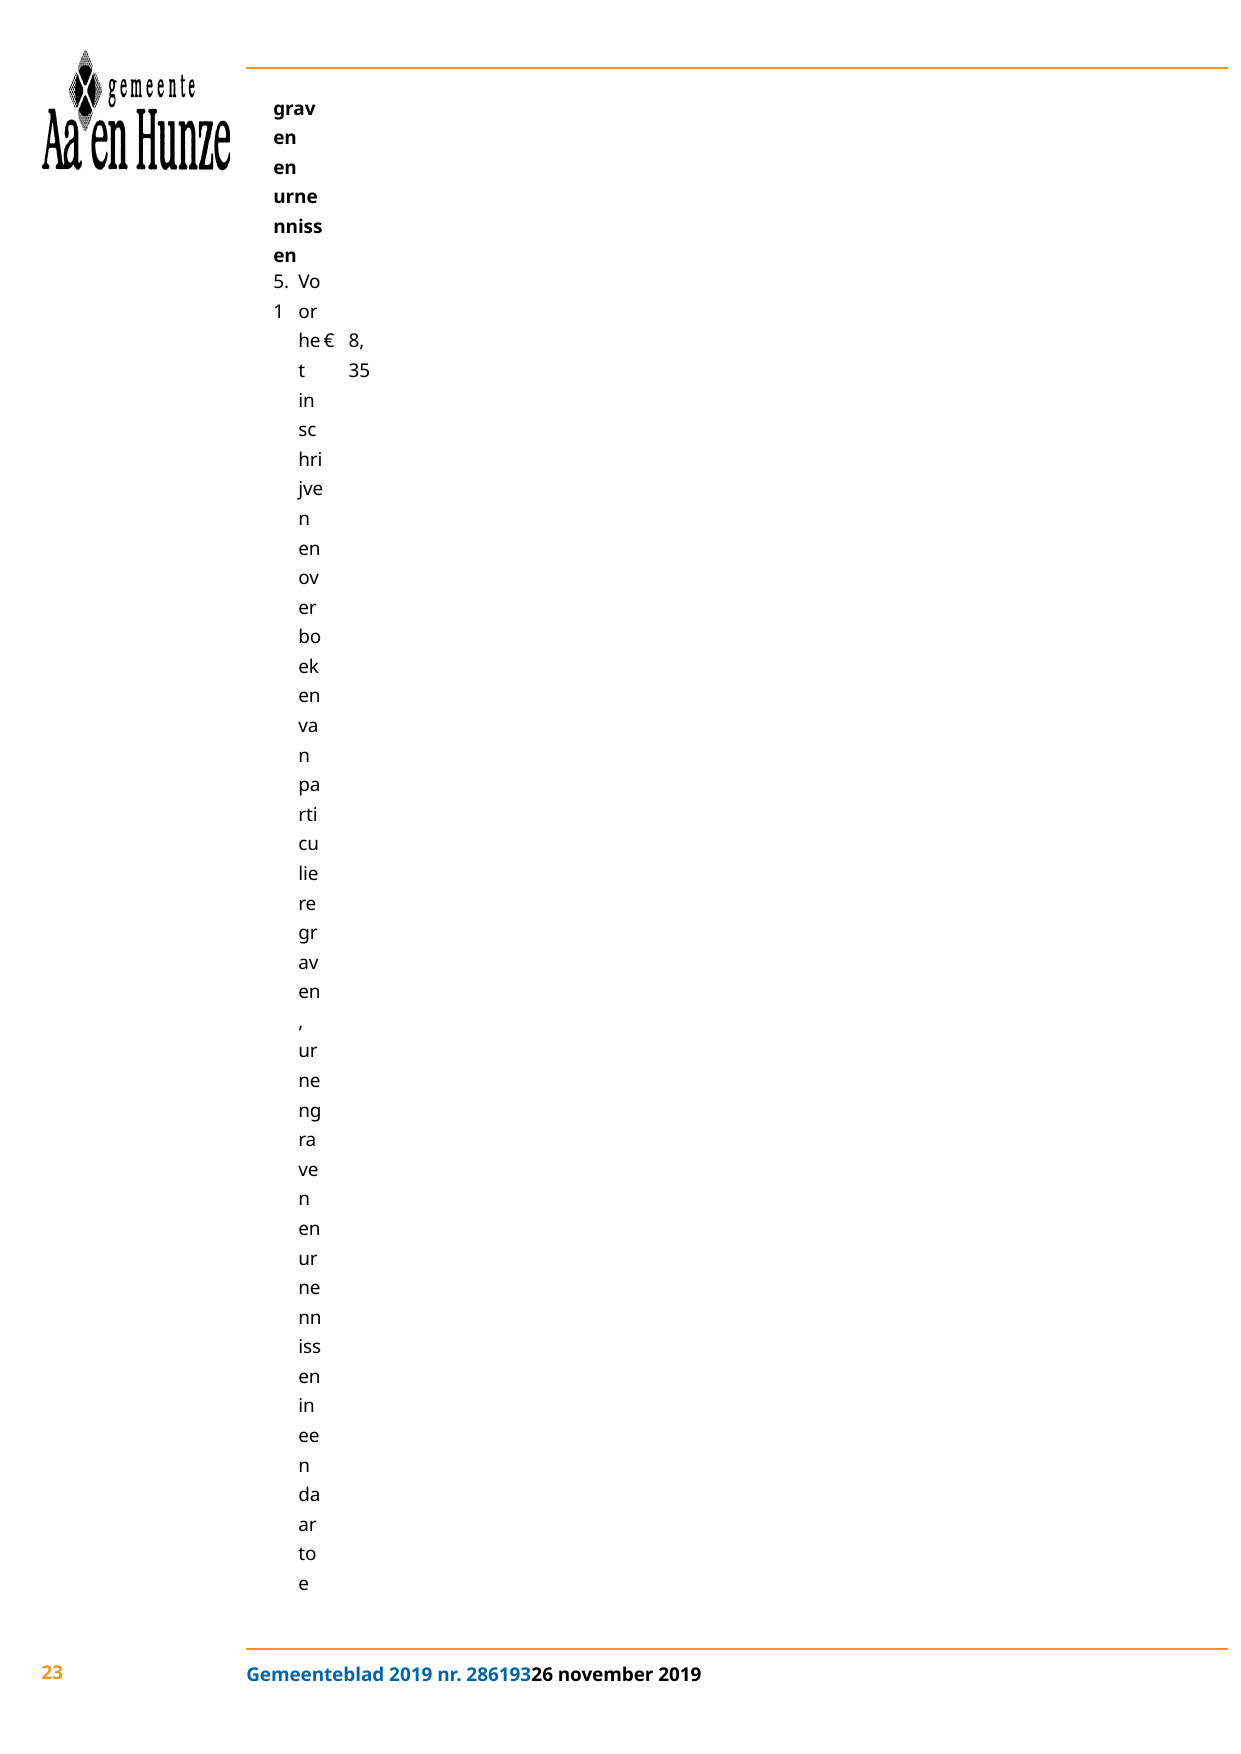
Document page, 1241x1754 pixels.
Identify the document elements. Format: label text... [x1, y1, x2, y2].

table_cell 5.1 [273, 269, 298, 1596]
table_cell [248, 95, 273, 268]
table_cell € [323, 269, 348, 1596]
picture [41, 47, 231, 172]
table_cell [374, 269, 398, 1596]
table_cell Voor het inschrijven en overboeken van particuliere graven, urnengraven en urnennissen in een daartoe [298, 269, 323, 1596]
table_cell [348, 95, 373, 268]
table_cell [323, 95, 348, 268]
table_cell 8,35 [348, 269, 373, 1596]
table_cell graven en urnennissen [273, 95, 323, 268]
table_cell [248, 269, 273, 1596]
